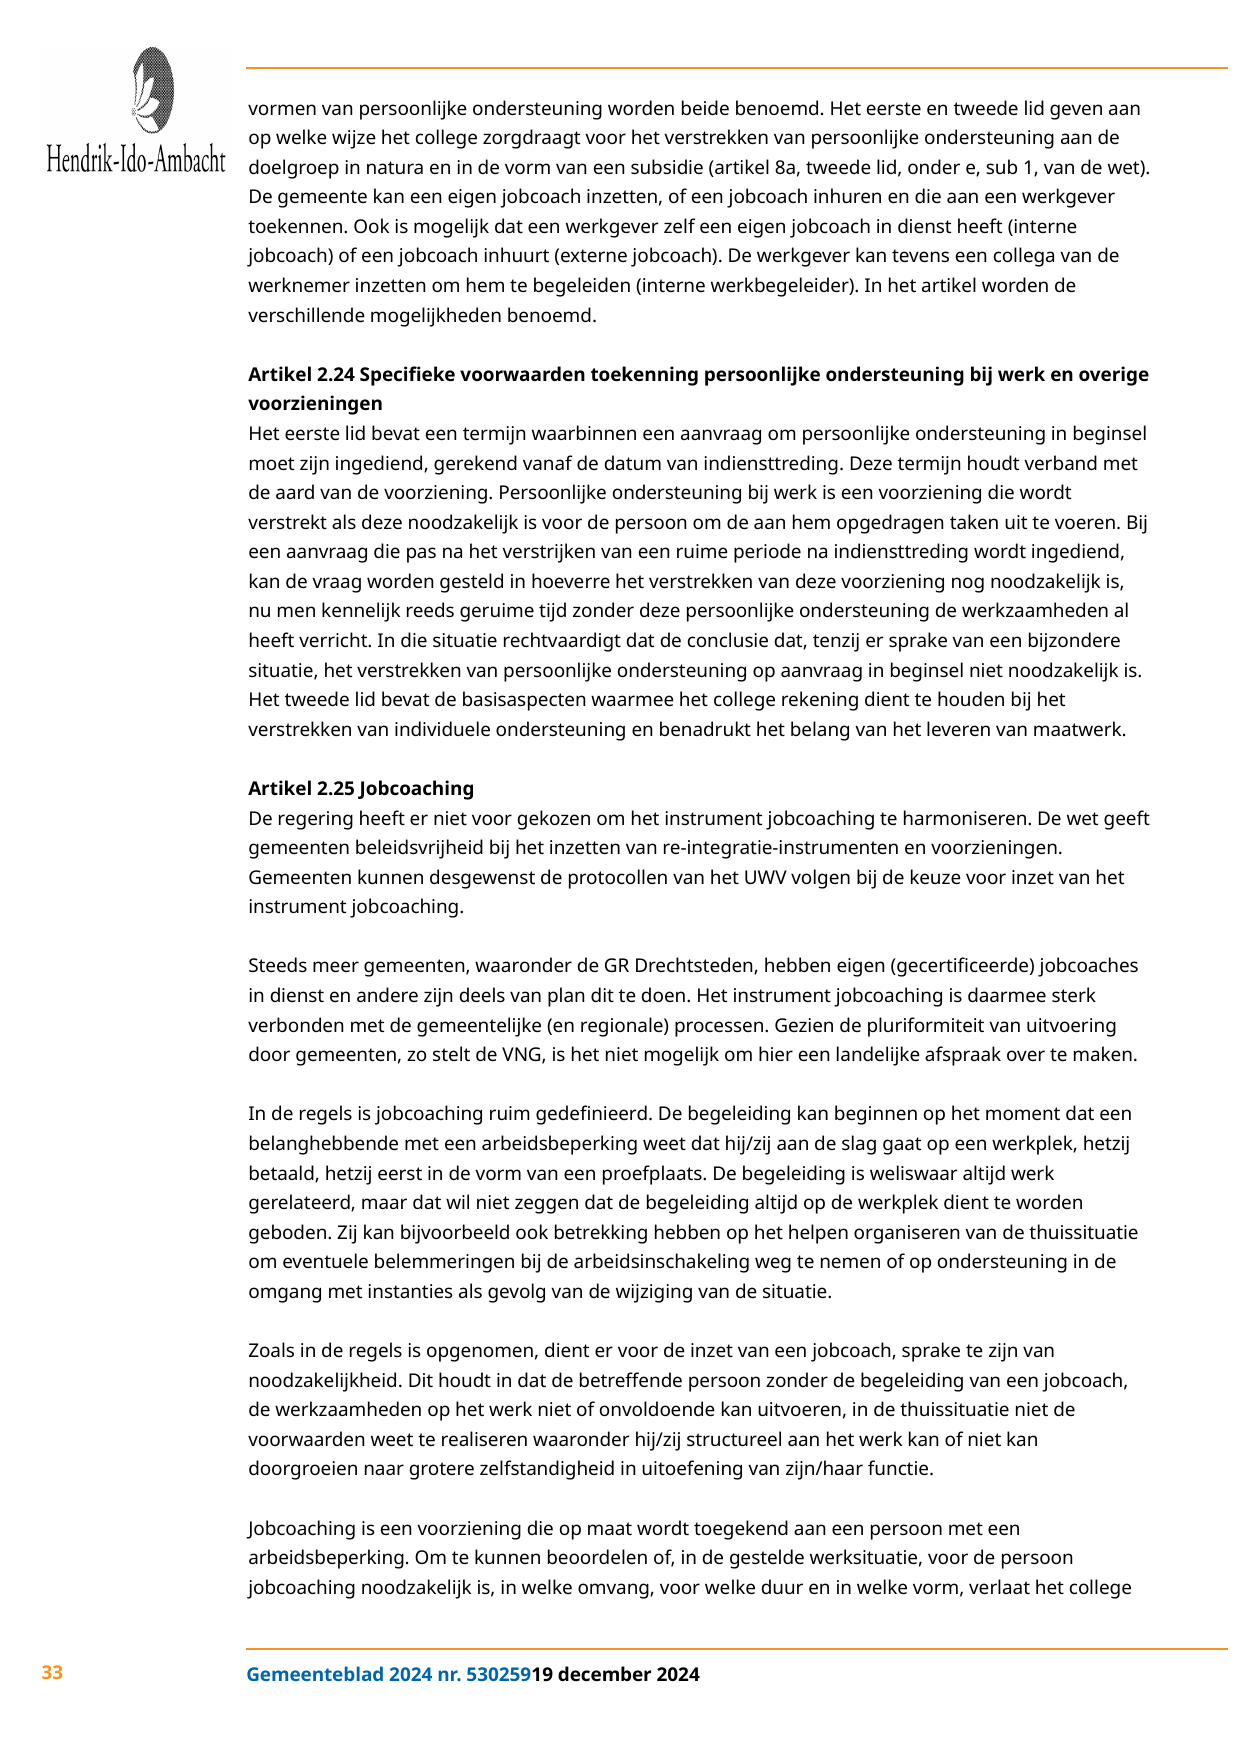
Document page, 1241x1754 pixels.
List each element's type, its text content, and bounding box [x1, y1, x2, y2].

text Artikel 2.25 Jobcoaching [248, 775, 1152, 801]
text Zoals in de regels is opgenomen, dient er voor de inzet van een jobcoach, sprake te zijn van noodzakelijkheid. Dit houdt in dat de betreffende persoon zonder de begeleiding van een jobcoach, de werkzaamheden op het werk niet of onvoldoende kan uitvoeren, in de thuissituatie niet de voorwaarden weet te realiseren waaronder hij/zij structureel aan het werk kan of niet kan doorgroeien naar grotere zelfstandigheid in uitoefening van zijn/haar functie. [248, 1337, 1152, 1481]
text Steeds meer gemeenten, waaronder de GR Drechtsteden, hebben eigen (gecertificeerde) jobcoaches in dienst en andere zijn deels van plan dit te doen. Het instrument jobcoaching is daarmee sterk verbonden met de gemeentelijke (en regionale) processen. Gezien de pluriformiteit van uitvoering door gemeenten, zo stelt de VNG, is het niet mogelijk om hier een landelijke afspraak over te maken. [248, 953, 1152, 1067]
text Jobcoaching is een voorziening die op maat wordt toegekend aan een persoon met een arbeidsbeperking. Om te kunnen beoordelen of, in de gestelde werksituatie, voor de persoon jobcoaching noodzakelijk is, in welke omvang, voor welke duur en in welke vorm, verlaat het college [248, 1515, 1152, 1600]
picture [41, 47, 231, 172]
text De regering heeft er niet voor gekozen om het instrument jobcoaching te harmoniseren. De wet geeft gemeenten beleidsvrijheid bij het inzetten van re-integratie-instrumenten en voorzieningen. Gemeenten kunnen desgewenst de protocollen van het UWV volgen bij de keuze voor inzet van het instrument jobcoaching. [248, 805, 1152, 919]
text In de regels is jobcoaching ruim gedefinieerd. De begeleiding kan beginnen op het moment dat een belanghebbende met een arbeidsbeperking weet dat hij/zij aan de slag gaat op een werkplek, hetzij betaald, hetzij eerst in de vorm van een proefplaats. De begeleiding is weliswaar altijd werk gerelateerd, maar dat wil niet zeggen dat de begeleiding altijd op de werkplek dient te worden geboden. Zij kan bijvoorbeeld ook betrekking hebben op het helpen organiseren van de thuissituatie om eventuele belemmeringen bij de arbeidsinschakeling weg te nemen of op ondersteuning in de omgang met instanties als gevolg van de wijziging van de situatie. [248, 1101, 1152, 1304]
text Het eerste lid bevat een termijn waarbinnen een aanvraag om persoonlijke ondersteuning in beginsel moet zijn ingediend, gerekend vanaf de datum van indiensttreding. Deze termijn houdt verband met de aard van de voorziening. Persoonlijke ondersteuning bij werk is een voorziening die wordt verstrekt als deze noodzakelijk is voor de persoon om de aan hem opgedragen taken uit te voeren. Bij een aanvraag die pas na het verstrijken van een ruime periode na indiensttreding wordt ingediend, kan de vraag worden gesteld in hoeverre het verstrekken van deze voorziening nog noodzakelijk is, nu men kennelijk reeds geruime tijd zonder deze persoonlijke ondersteuning de werkzaamheden al heeft verricht. In die situatie rechtvaardigt dat de conclusie dat, tenzij er sprake van een bijzondere situatie, het verstrekken van persoonlijke ondersteuning op aanvraag in beginsel niet noodzakelijk is. Het tweede lid bevat de basisaspecten waarmee het college rekening dient te houden bij het verstrekken van individuele ondersteuning en benadrukt het belang van het leveren van maatwerk. [248, 420, 1152, 742]
text Artikel 2.24 Specifieke voorwaarden toekenning persoonlijke ondersteuning bij werk en overige voorzieningen [248, 361, 1152, 416]
text vormen van persoonlijke ondersteuning worden beide benoemd. Het eerste en tweede lid geven aan op welke wijze het college zorgdraagt voor het verstrekken van persoonlijke ondersteuning aan de doelgroep in natura en in de vorm van een subsidie (artikel 8a, tweede lid, onder e, sub 1, van de wet). De gemeente kan een eigen jobcoach inzetten, of een jobcoach inhuren en die aan een werkgever toekennen. Ook is mogelijk dat een werkgever zelf een eigen jobcoach in dienst heeft (interne jobcoach) of een jobcoach inhuurt (externe jobcoach). De werkgever kan tevens een collega van de werknemer inzetten om hem te begeleiden (interne werkbegeleider). In het artikel worden de verschillende mogelijkheden benoemd. [248, 95, 1152, 328]
